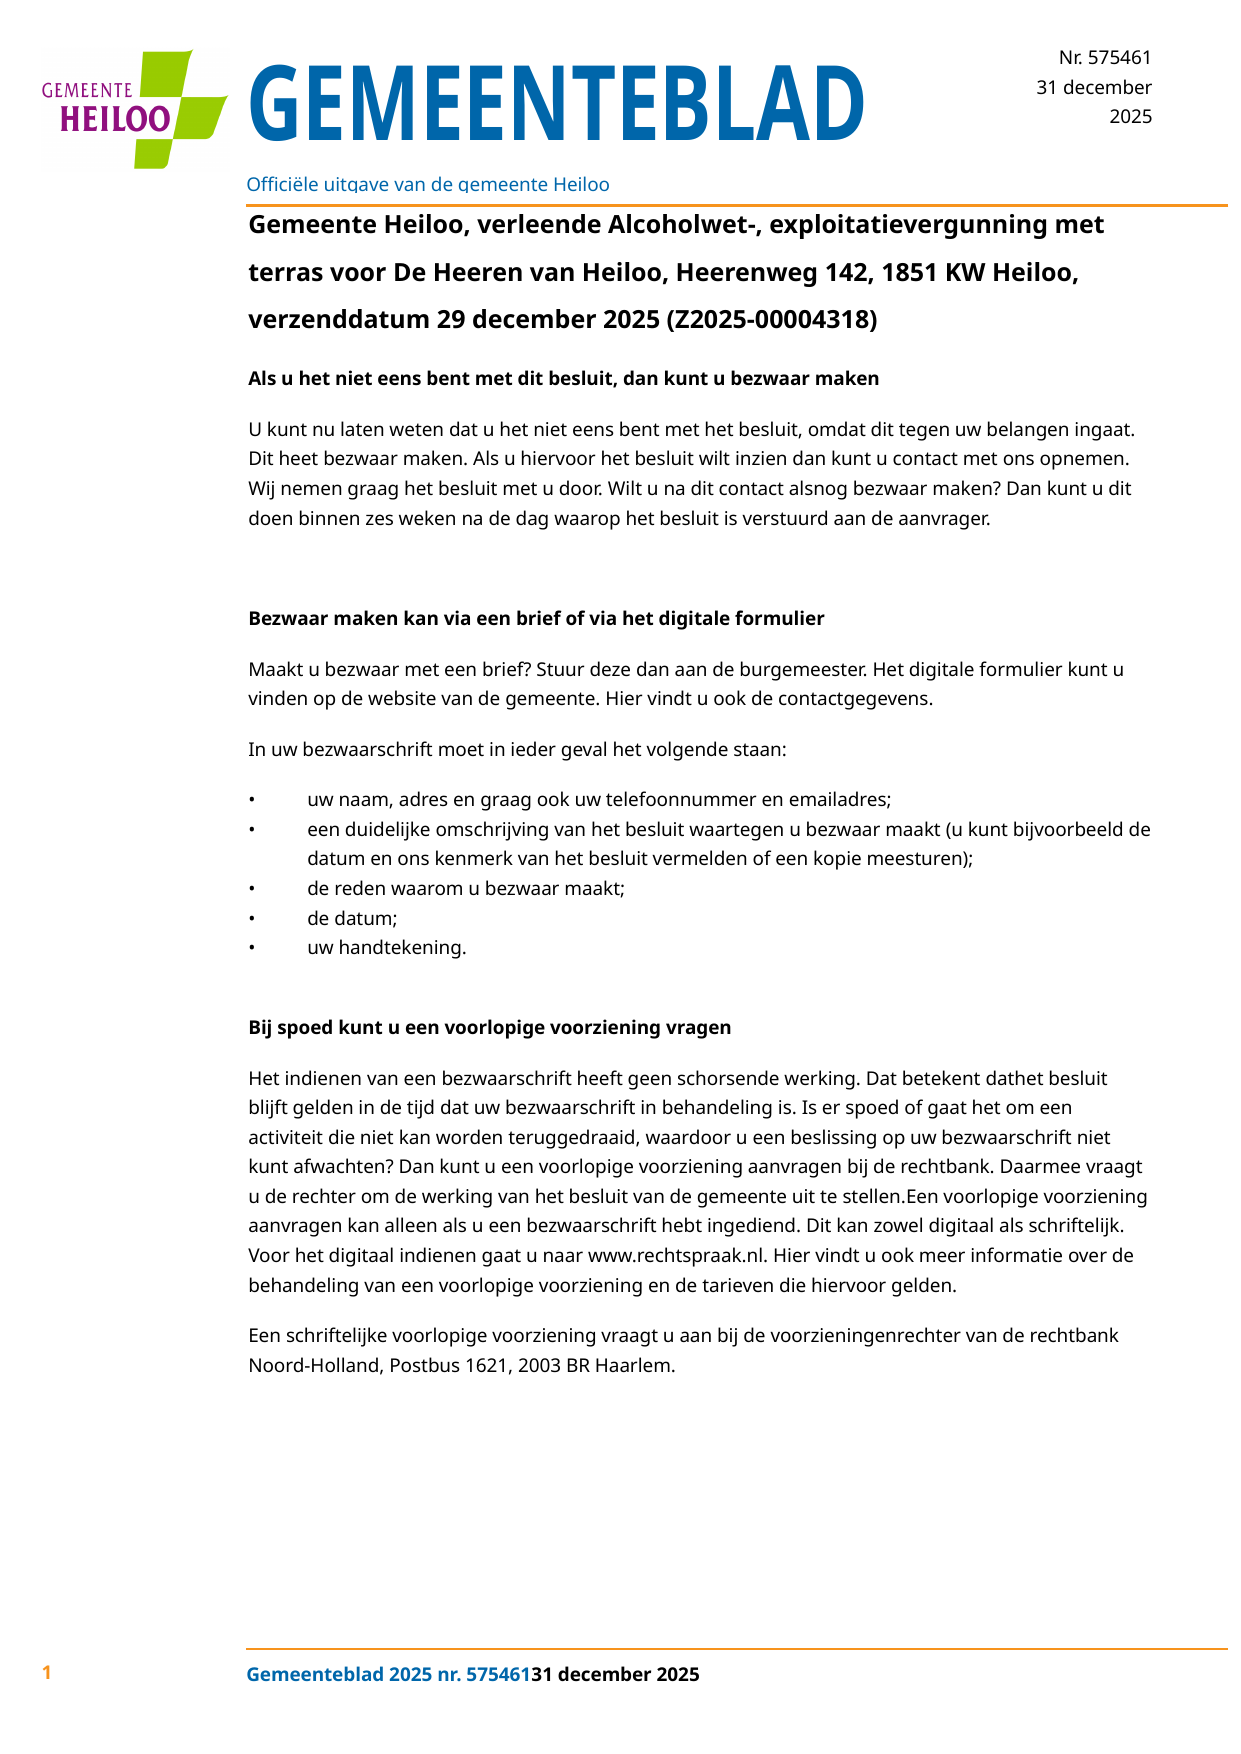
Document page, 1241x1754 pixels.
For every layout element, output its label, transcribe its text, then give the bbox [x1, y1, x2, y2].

list de reden waarom u bezwaar maakt; [248, 875, 1152, 901]
text Maakt u bezwaar met een brief? Stuur deze dan aan de burgemeester. Het digitale formulier kunt u vinden op de website van de gemeente. Hier vindt u ook de contactgegevens. [248, 656, 1152, 711]
text In uw bezwaarschrift moet in ieder geval het volgende staan: [248, 736, 1152, 762]
list uw naam, adres en graag ook uw telefoonnummer en emailadres; [248, 786, 1152, 812]
text Als u het niet eens bent met dit besluit, dan kunt u bezwaar maken [248, 366, 1152, 391]
list een duidelijke omschrijving van het besluit waartegen u bezwaar maakt (u kunt bijvoorbeeld de datum en ons kenmerk van het besluit vermelden of een kopie meesturen); [248, 816, 1152, 871]
text Bezwaar maken kan via een brief of via het digitale formulier [248, 606, 1152, 631]
text Het indienen van een bezwaarschrift heeft geen schorsende werking. Dat betekent dathet besluit blijft gelden in de tijd dat uw bezwaarschrift in behandeling is. Is er spoed of gaat het om een activiteit die niet kan worden teruggedraaid, waardoor u een beslissing op uw bezwaarschrift niet kunt afwachten? Dan kunt u een voorlopige voorziening aanvragen bij de rechtbank. Daarmee vraagt u de rechter om de werking van het besluit van de gemeente uit te stellen.Een voorlopige voorziening aanvragen kan alleen als u een bezwaarschrift hebt ingediend. Dit kan zowel digitaal als schriftelijk. Voor het digitaal indienen gaat u naar www.rechtspraak.nl. Hier vindt u ook meer informatie over de behandeling van een voorlopige voorziening en de tarieven die hiervoor gelden. [248, 1065, 1152, 1297]
text U kunt nu laten weten dat u het niet eens bent met het besluit, omdat dit tegen uw belangen ingaat. Dit heet bezwaar maken. Als u hiervoor het besluit wilt inzien dan kunt u contact met ons opnemen. Wij nemen graag het besluit met u door. Wilt u na dit contact alsnog bezwaar maken? Dan kunt u dit doen binnen zes weken na de dag waarop het besluit is verstuurd aan de aanvrager. [248, 416, 1152, 530]
list de datum; [248, 905, 1152, 930]
picture [41, 47, 231, 172]
text Bij spoed kunt u een voorlopige voorziening vragen [248, 1014, 1152, 1040]
list uw handtekening. [248, 934, 1152, 960]
text Gemeente Heiloo, verleende Alcoholwet-, exploitatievergunning met terras voor De Heeren van Heiloo, Heerenweg 142, 1851 KW Heiloo, verzenddatum 29 december 2025 (Z2025-00004318) [248, 207, 1152, 336]
text Een schriftelijke voorlopige voorziening vraagt u aan bij de voorzieningenrechter van de rechtbank Noord-Holland, Postbus 1621, 2003 BR Haarlem. [248, 1322, 1152, 1377]
